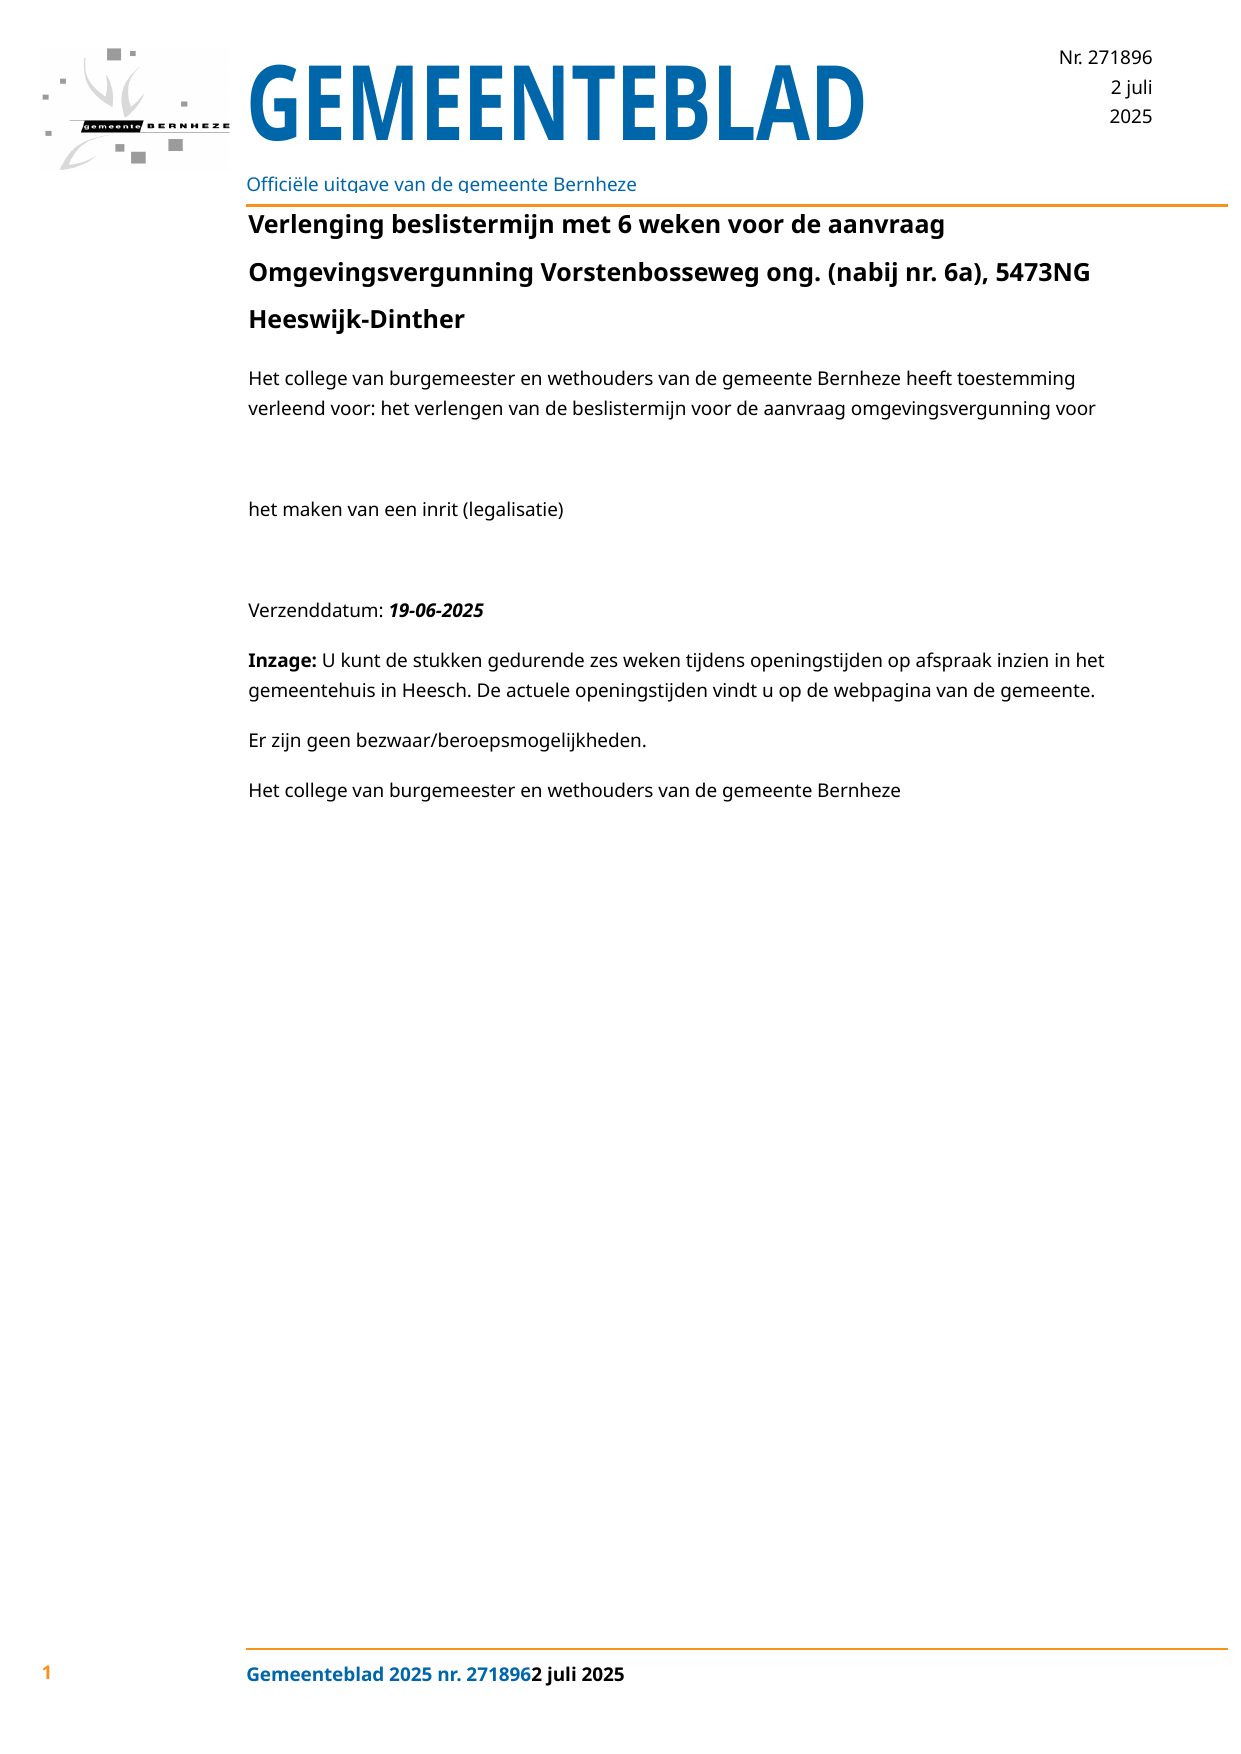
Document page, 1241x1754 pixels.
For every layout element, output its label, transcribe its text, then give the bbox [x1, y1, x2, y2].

text Verzenddatum: 19-06-2025 [248, 597, 1152, 622]
text Het college van burgemeester en wethouders van de gemeente Bernheze [248, 778, 1152, 803]
text Verlenging beslistermijn met 6 weken voor de aanvraag Omgevingsvergunning Vorstenbosseweg ong. (nabij nr. 6a), 5473NG Heeswijk-Dinther [248, 207, 1152, 336]
picture [41, 47, 231, 172]
text het maken van een inrit (legalisatie) [248, 496, 1152, 522]
text Het college van burgemeester en wethouders van de gemeente Bernheze heeft toestemming verleend voor: het verlengen van de beslistermijn voor de aanvraag omgevingsvergunning voor [248, 366, 1152, 421]
text Inzage: U kunt de stukken gedurende zes weken tijdens openingstijden op afspraak inzien in het gemeentehuis in Heesch. De actuele openingstijden vindt u op de webpagina van de gemeente. [248, 647, 1152, 702]
text Er zijn geen bezwaar/beroepsmogelijkheden. [248, 727, 1152, 753]
